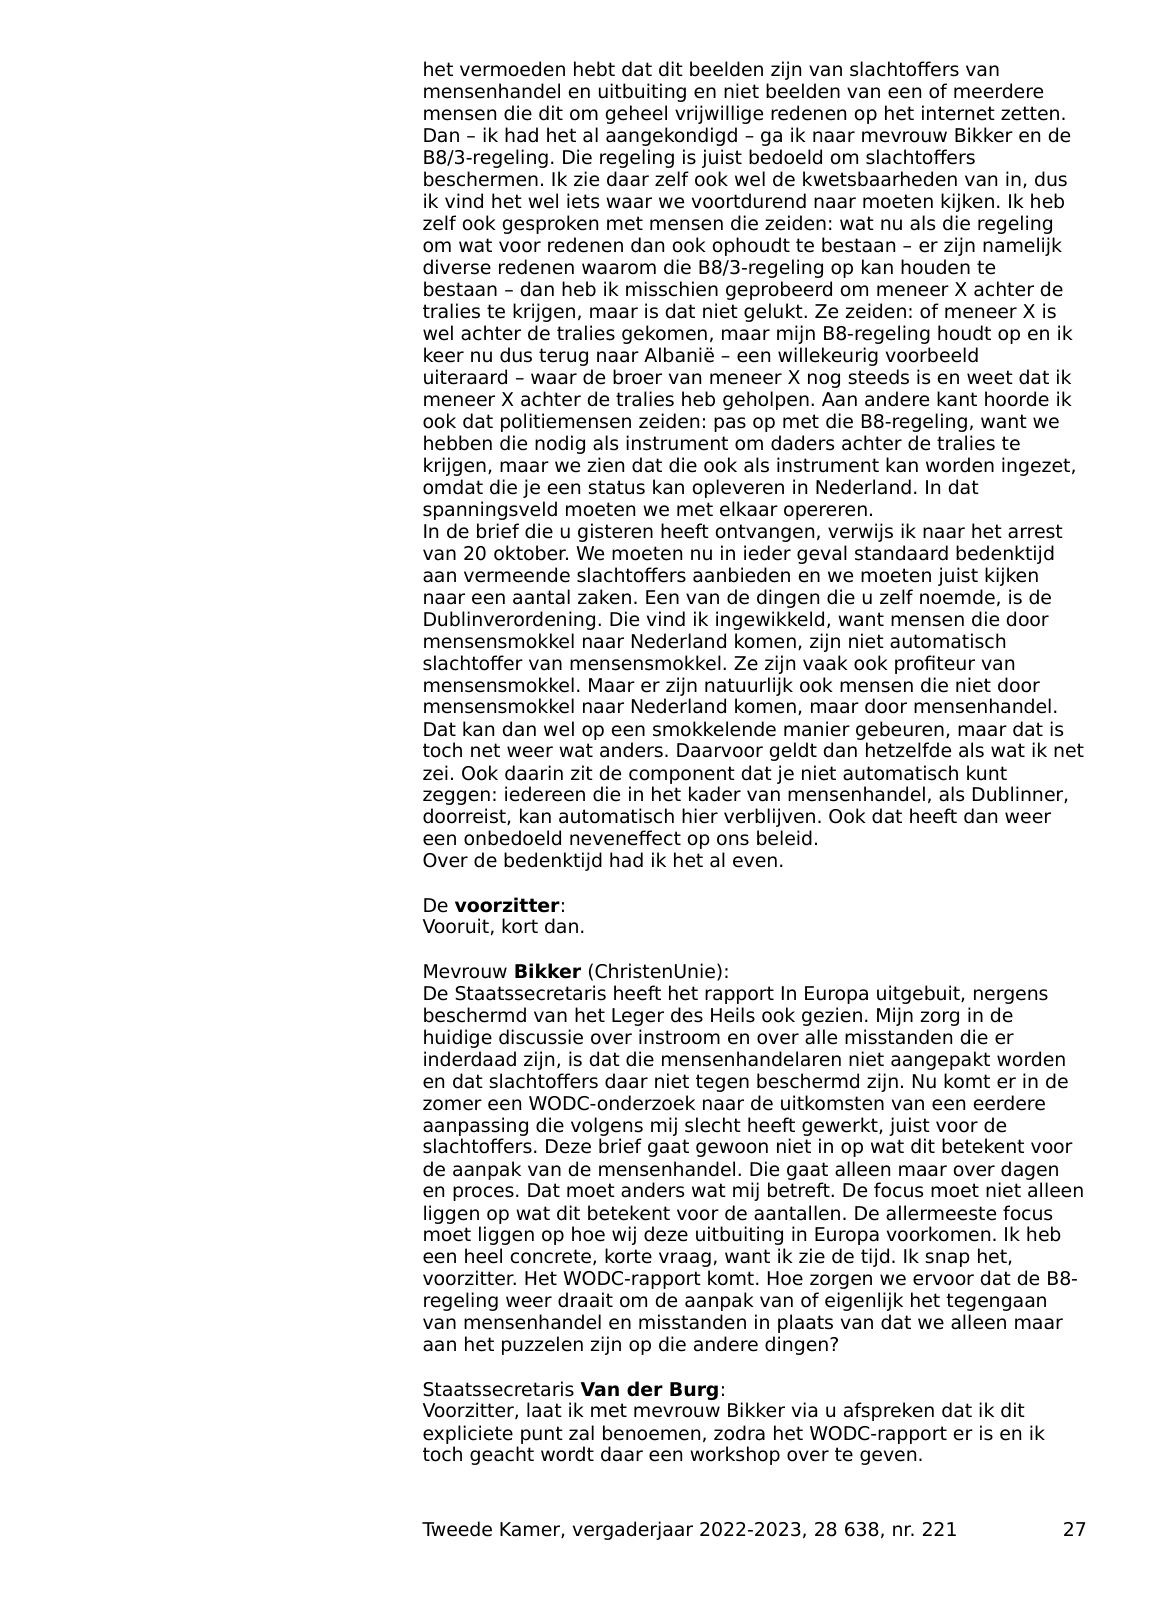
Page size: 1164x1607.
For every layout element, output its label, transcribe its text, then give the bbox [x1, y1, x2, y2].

text Vooruit, kort dan. [422, 916, 1087, 938]
text Over de bedenktijd had ik het al even. [422, 850, 1087, 872]
text Staatssecretaris Van der Burg: [422, 1378, 1087, 1400]
text De voorzitter: [422, 894, 1087, 916]
text Mevrouw Bikker (ChristenUnie): [422, 961, 1087, 983]
text Dan – ik had het al aangekondigd – ga ik naar mevrouw Bikker en de B8/3-regeling. Die regeling is juist bedoeld om slachtoffers beschermen. Ik zie daar zelf ook wel de kwetsbaarheden van in, dus ik vind het wel iets waar we voortdurend naar moeten kijken. Ik heb zelf ook gesproken met mensen die zeiden: wat nu als die regeling om wat voor redenen dan ook ophoudt te bestaan – er zijn namelijk diverse redenen waarom die B8/3-regeling op kan houden te bestaan – dan heb ik misschien geprobeerd om meneer X achter de tralies te krijgen, maar is dat niet gelukt. Ze zeiden: of meneer X is wel achter de tralies gekomen, maar mijn B8-regeling houdt op en ik keer nu dus terug naar Albanië – een willekeurig voorbeeld uiteraard – waar de broer van meneer X nog steeds is en weet dat ik meneer X achter de tralies heb geholpen. Aan andere kant hoorde ik ook dat politiemensen zeiden: pas op met die B8-regeling, want we hebben die nodig als instrument om daders achter de tralies te krijgen, maar we zien dat die ook als instrument kan worden ingezet, omdat die je een status kan opleveren in Nederland. In dat spanningsveld moeten we met elkaar opereren. [422, 125, 1087, 521]
text In de brief die u gisteren heeft ontvangen, verwijs ik naar het arrest van 20 oktober. We moeten nu in ieder geval standaard bedenktijd aan vermeende slachtoffers aanbieden en we moeten juist kijken naar een aantal zaken. Een van de dingen die u zelf noemde, is de Dublinverordening. Die vind ik ingewikkeld, want mensen die door mensensmokkel naar Nederland komen, zijn niet automatisch slachtoffer van mensensmokkel. Ze zijn vaak ook profiteur van mensensmokkel. Maar er zijn natuurlijk ook mensen die niet door mensensmokkel naar Nederland komen, maar door mensenhandel. Dat kan dan wel op een smokkelende manier gebeuren, maar dat is toch net weer wat anders. Daarvoor geldt dan hetzelfde als wat ik net zei. Ook daarin zit de component dat je niet automatisch kunt zeggen: iedereen die in het kader van mensenhandel, als Dublinner, doorreist, kan automatisch hier verblijven. Ook dat heeft dan weer een onbedoeld neveneffect op ons beleid. [422, 521, 1087, 850]
text het vermoeden hebt dat dit beelden zijn van slachtoffers van mensenhandel en uitbuiting en niet beelden van een of meerdere mensen die dit om geheel vrijwillige redenen op het internet zetten. [422, 59, 1087, 125]
text De Staatssecretaris heeft het rapport In Europa uitgebuit, nergens beschermd van het Leger des Heils ook gezien. Mijn zorg in de huidige discussie over instroom en over alle misstanden die er inderdaad zijn, is dat die mensenhandelaren niet aangepakt worden en dat slachtoffers daar niet tegen beschermd zijn. Nu komt er in de zomer een WODC-onderzoek naar de uitkomsten van een eerdere aanpassing die volgens mij slecht heeft gewerkt, juist voor de slachtoffers. Deze brief gaat gewoon niet in op wat dit betekent voor de aanpak van de mensenhandel. Die gaat alleen maar over dagen en proces. Dat moet anders wat mij betreft. De focus moet niet alleen liggen op wat dit betekent voor de aantallen. De allermeeste focus moet liggen op hoe wij deze uitbuiting in Europa voorkomen. Ik heb een heel concrete, korte vraag, want ik zie de tijd. Ik snap het, voorzitter. Het WODC-rapport komt. Hoe zorgen we ervoor dat de B8-regeling weer draait om de aanpak van of eigenlijk het tegengaan van mensenhandel en misstanden in plaats van dat we alleen maar aan het puzzelen zijn op die andere dingen? [422, 983, 1087, 1356]
text Voorzitter, laat ik met mevrouw Bikker via u afspreken dat ik dit expliciete punt zal benoemen, zodra het WODC-rapport er is en ik toch geacht wordt daar een workshop over te geven. [422, 1400, 1087, 1466]
